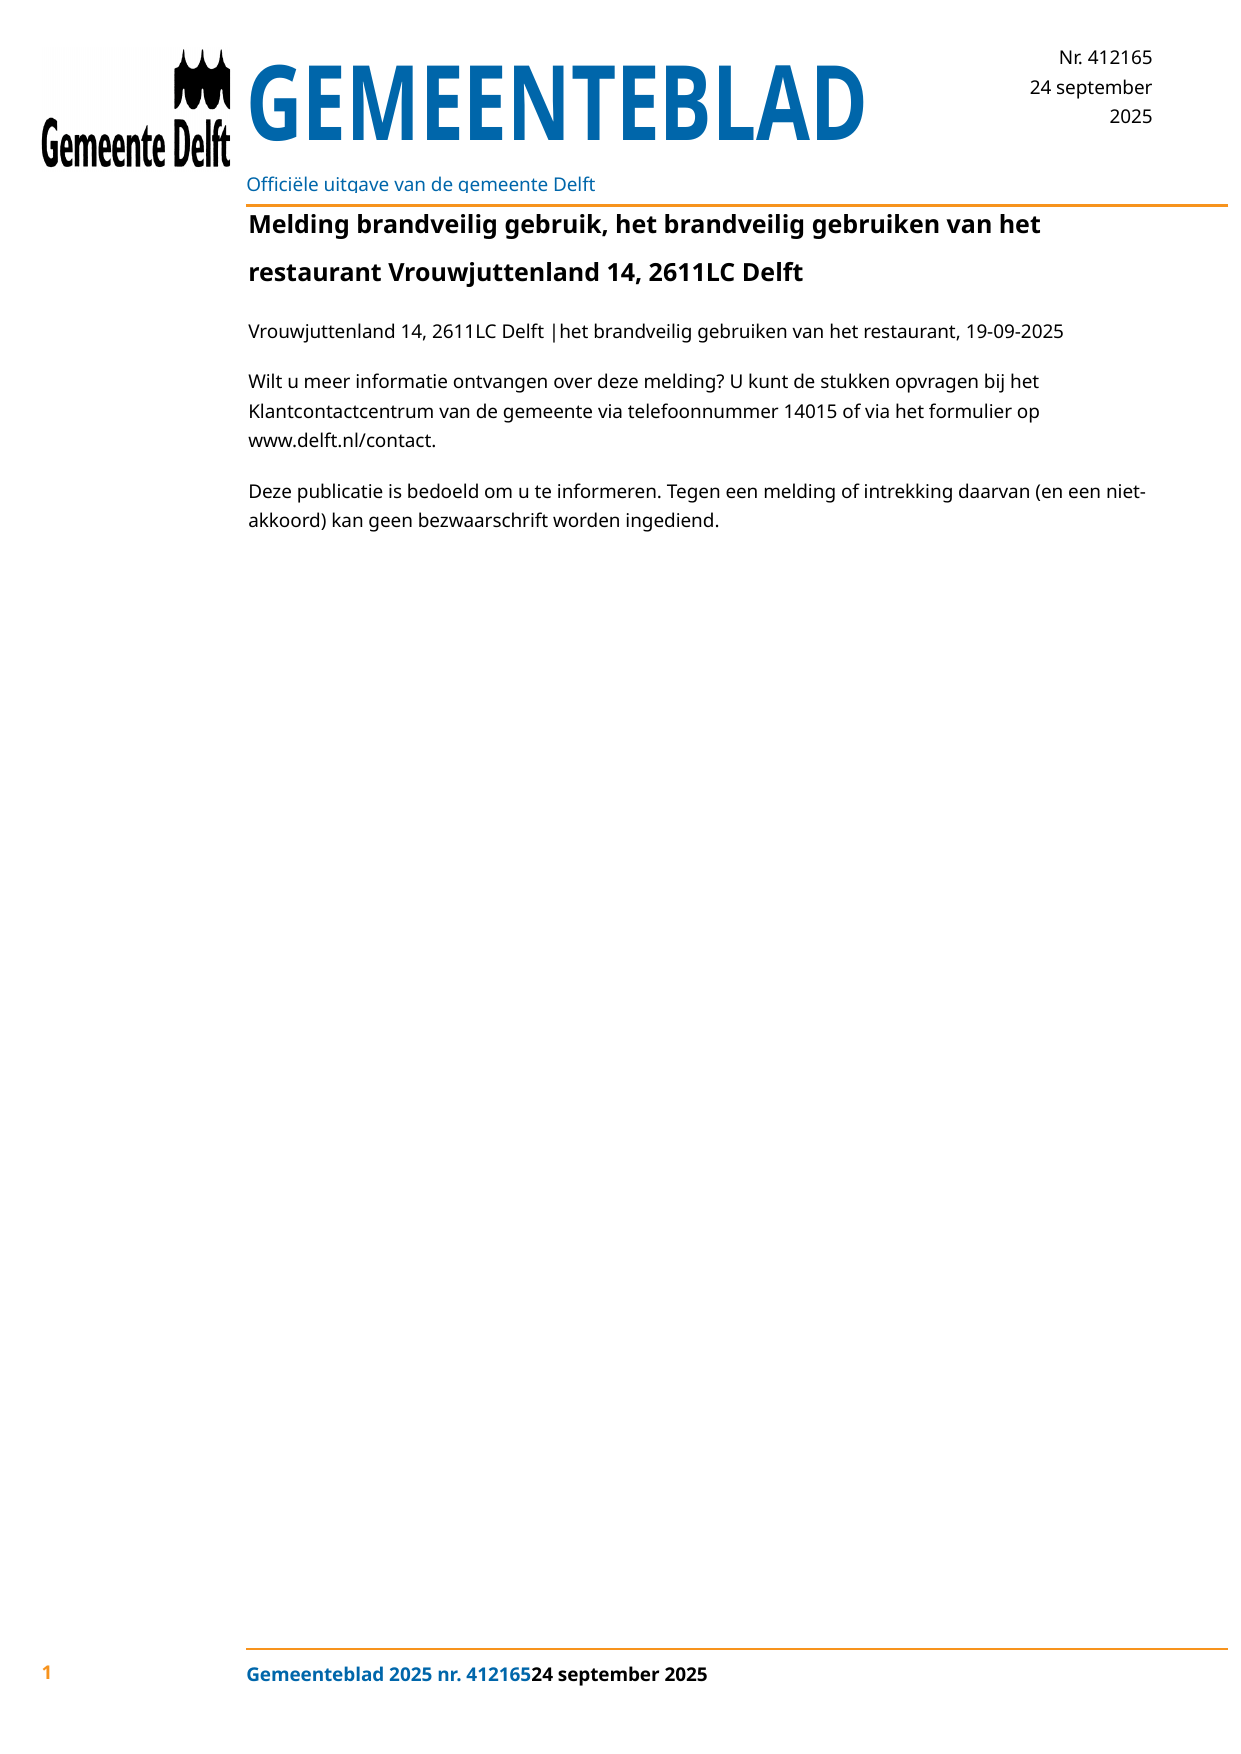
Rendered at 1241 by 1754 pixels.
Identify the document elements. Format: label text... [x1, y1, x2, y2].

text Melding brandveilig gebruik, het brandveilig gebruiken van het restaurant Vrouwjuttenland 14, 2611LC Delft [248, 207, 1152, 288]
text Deze publicatie is bedoeld om u te informeren. Tegen een melding of intrekking daarvan (en een niet-akkoord) kan geen bezwaarschrift worden ingediend. [248, 478, 1152, 533]
text Vrouwjuttenland 14, 2611LC Delft |het brandveilig gebruiken van het restaurant, 19-09-2025 [248, 318, 1152, 344]
text Wilt u meer informatie ontvangen over deze melding? U kunt de stukken opvragen bij het Klantcontactcentrum van de gemeente via telefoonnummer 14015 of via het formulier op www.delft.nl/contact. [248, 368, 1152, 453]
picture [41, 47, 231, 172]
